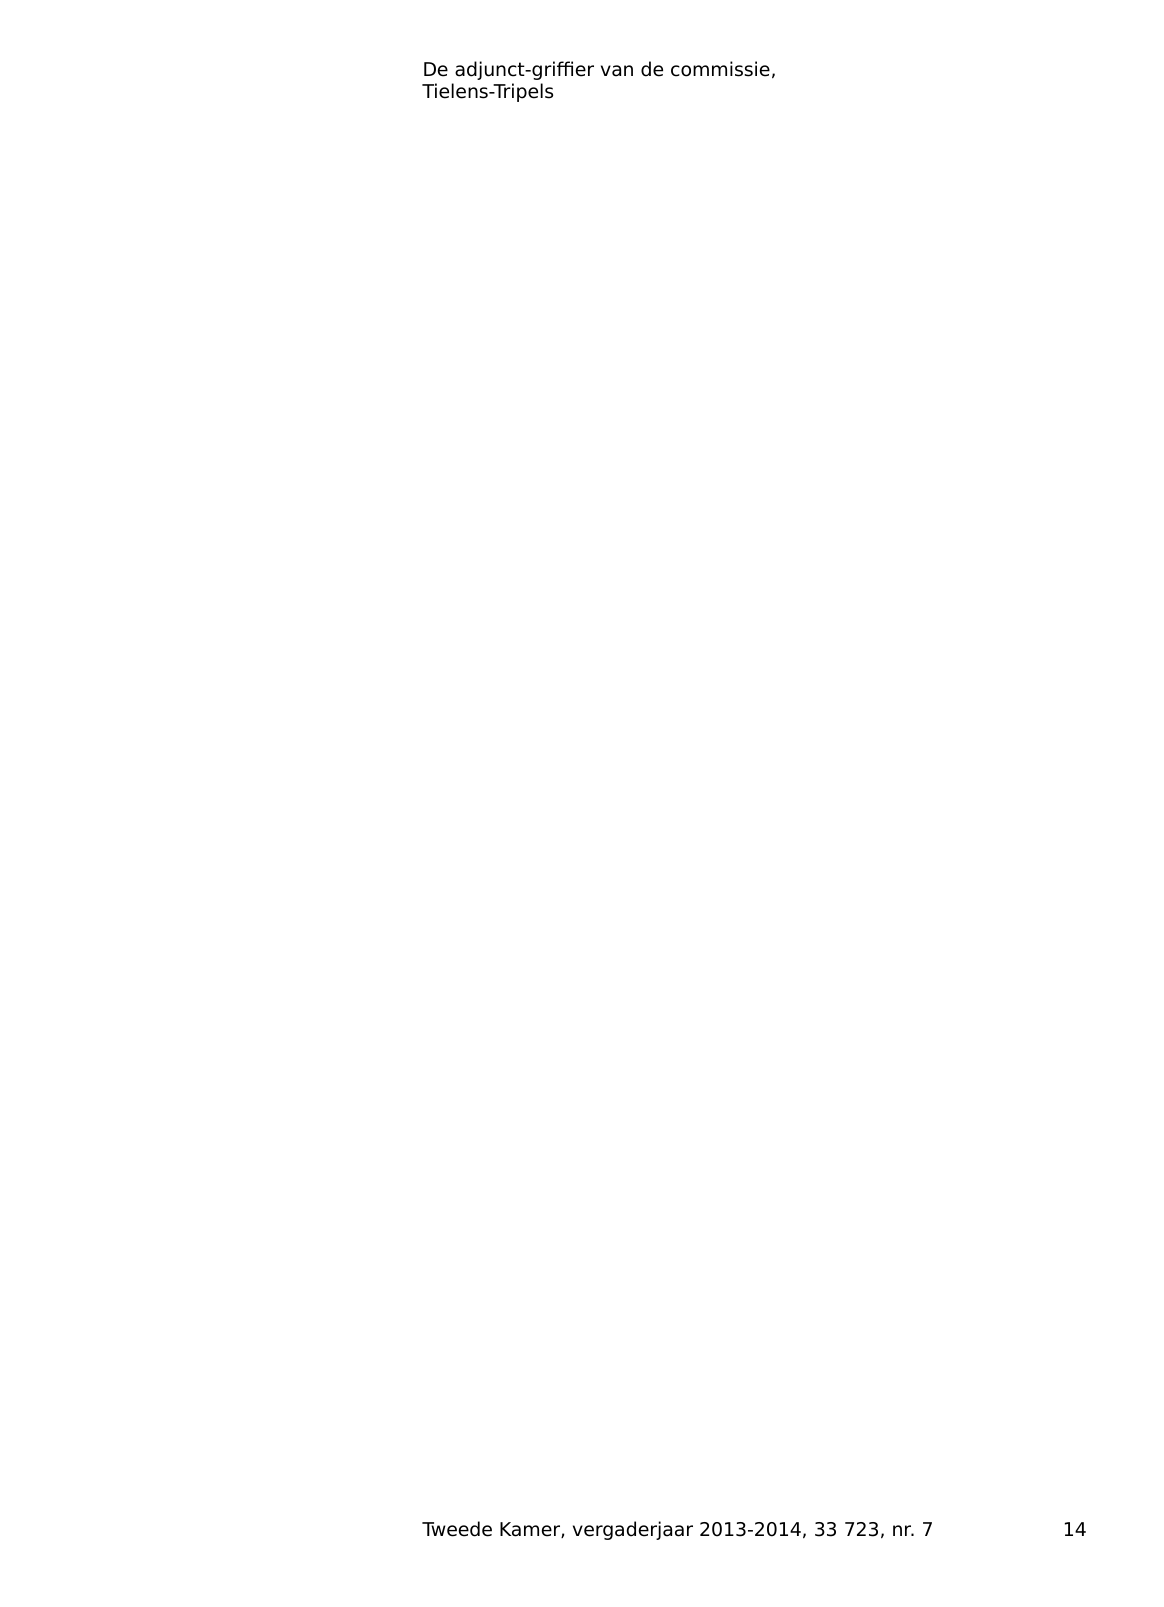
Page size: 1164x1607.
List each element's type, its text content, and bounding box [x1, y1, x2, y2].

text De adjunct-griffier van de commissie, Tielens-Tripels [422, 59, 1087, 103]
